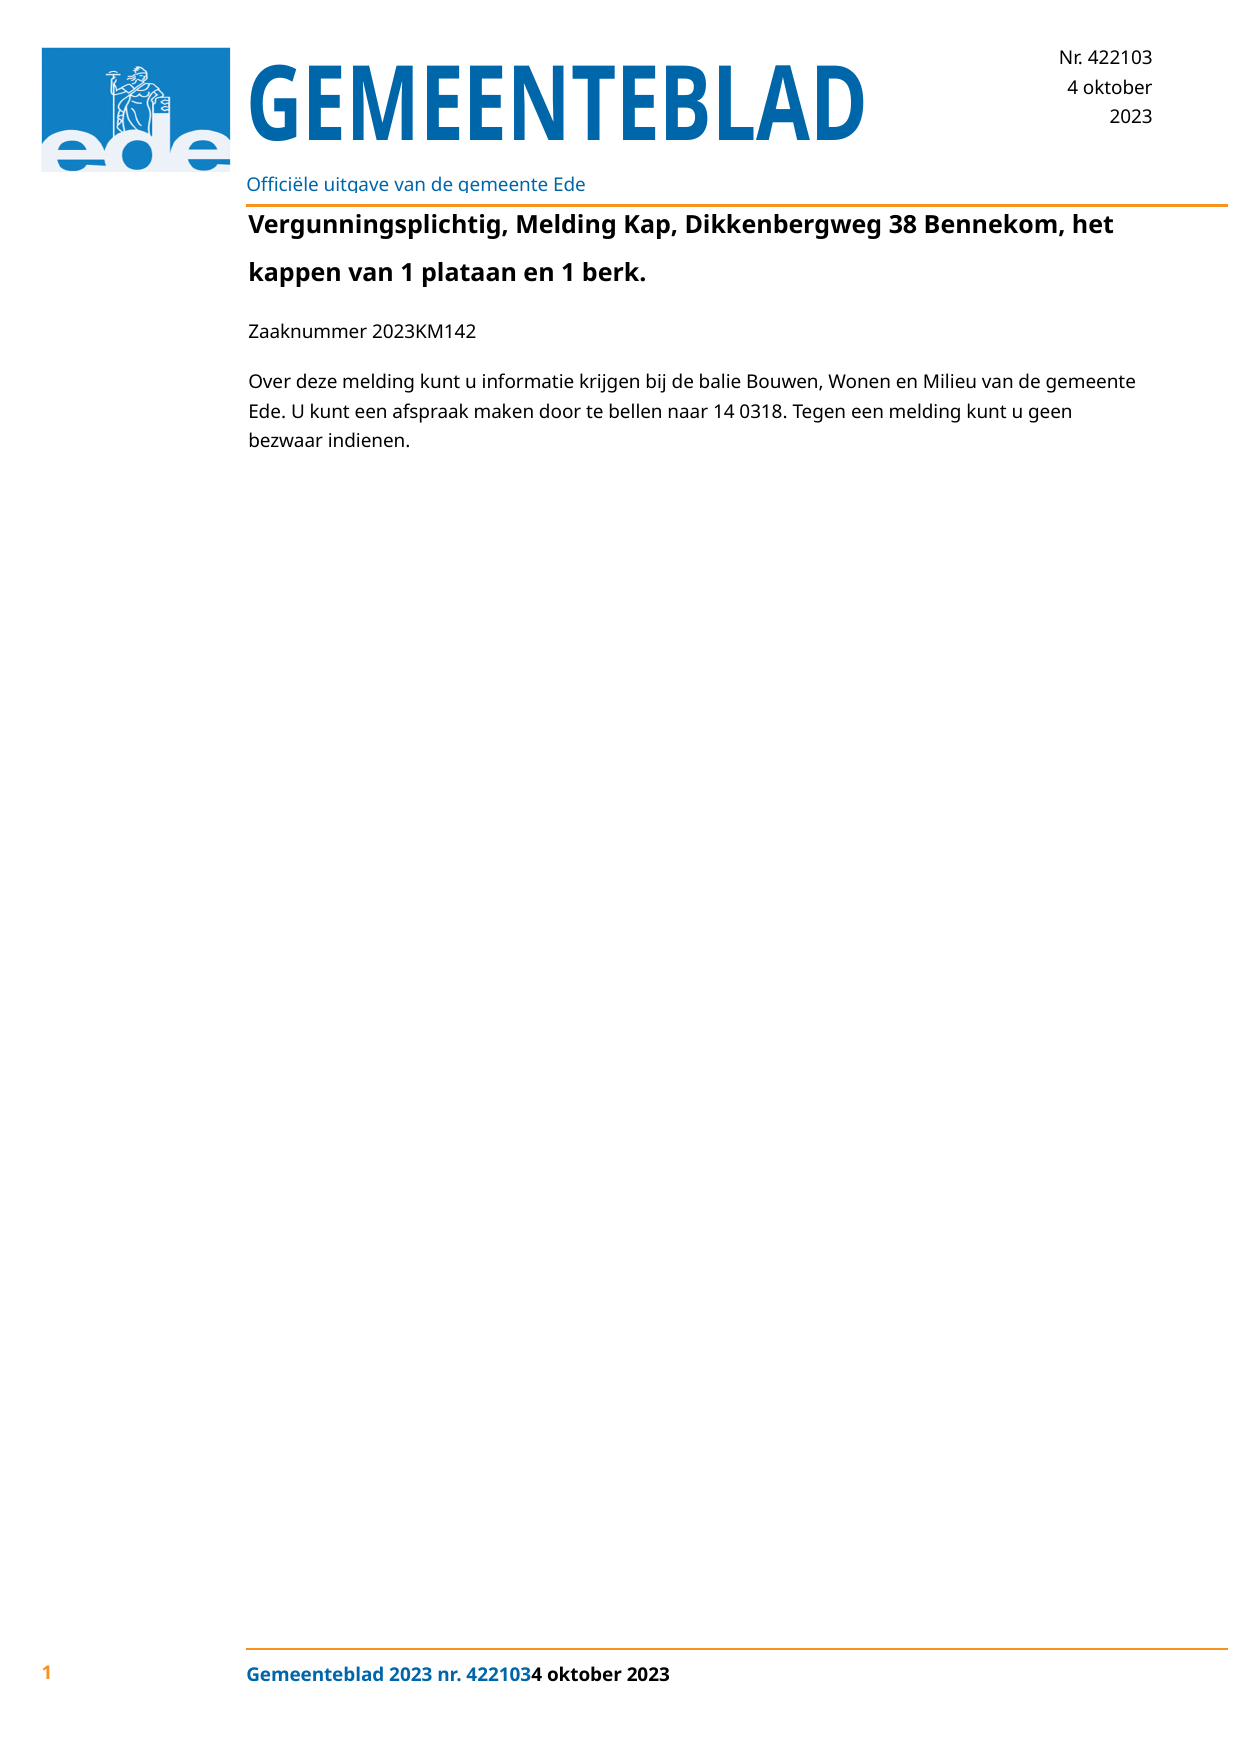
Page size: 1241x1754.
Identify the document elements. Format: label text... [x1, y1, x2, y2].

text Vergunningsplichtig, Melding Kap, Dikkenbergweg 38 Bennekom, het kappen van 1 plataan en 1 berk. [248, 207, 1152, 288]
picture [41, 47, 231, 172]
text Over deze melding kunt u informatie krijgen bij de balie Bouwen, Wonen en Milieu van de gemeente Ede. U kunt een afspraak maken door te bellen naar 14 0318. Tegen een melding kunt u geen bezwaar indienen. [248, 368, 1152, 453]
text Zaaknummer 2023KM142 [248, 318, 1152, 344]
